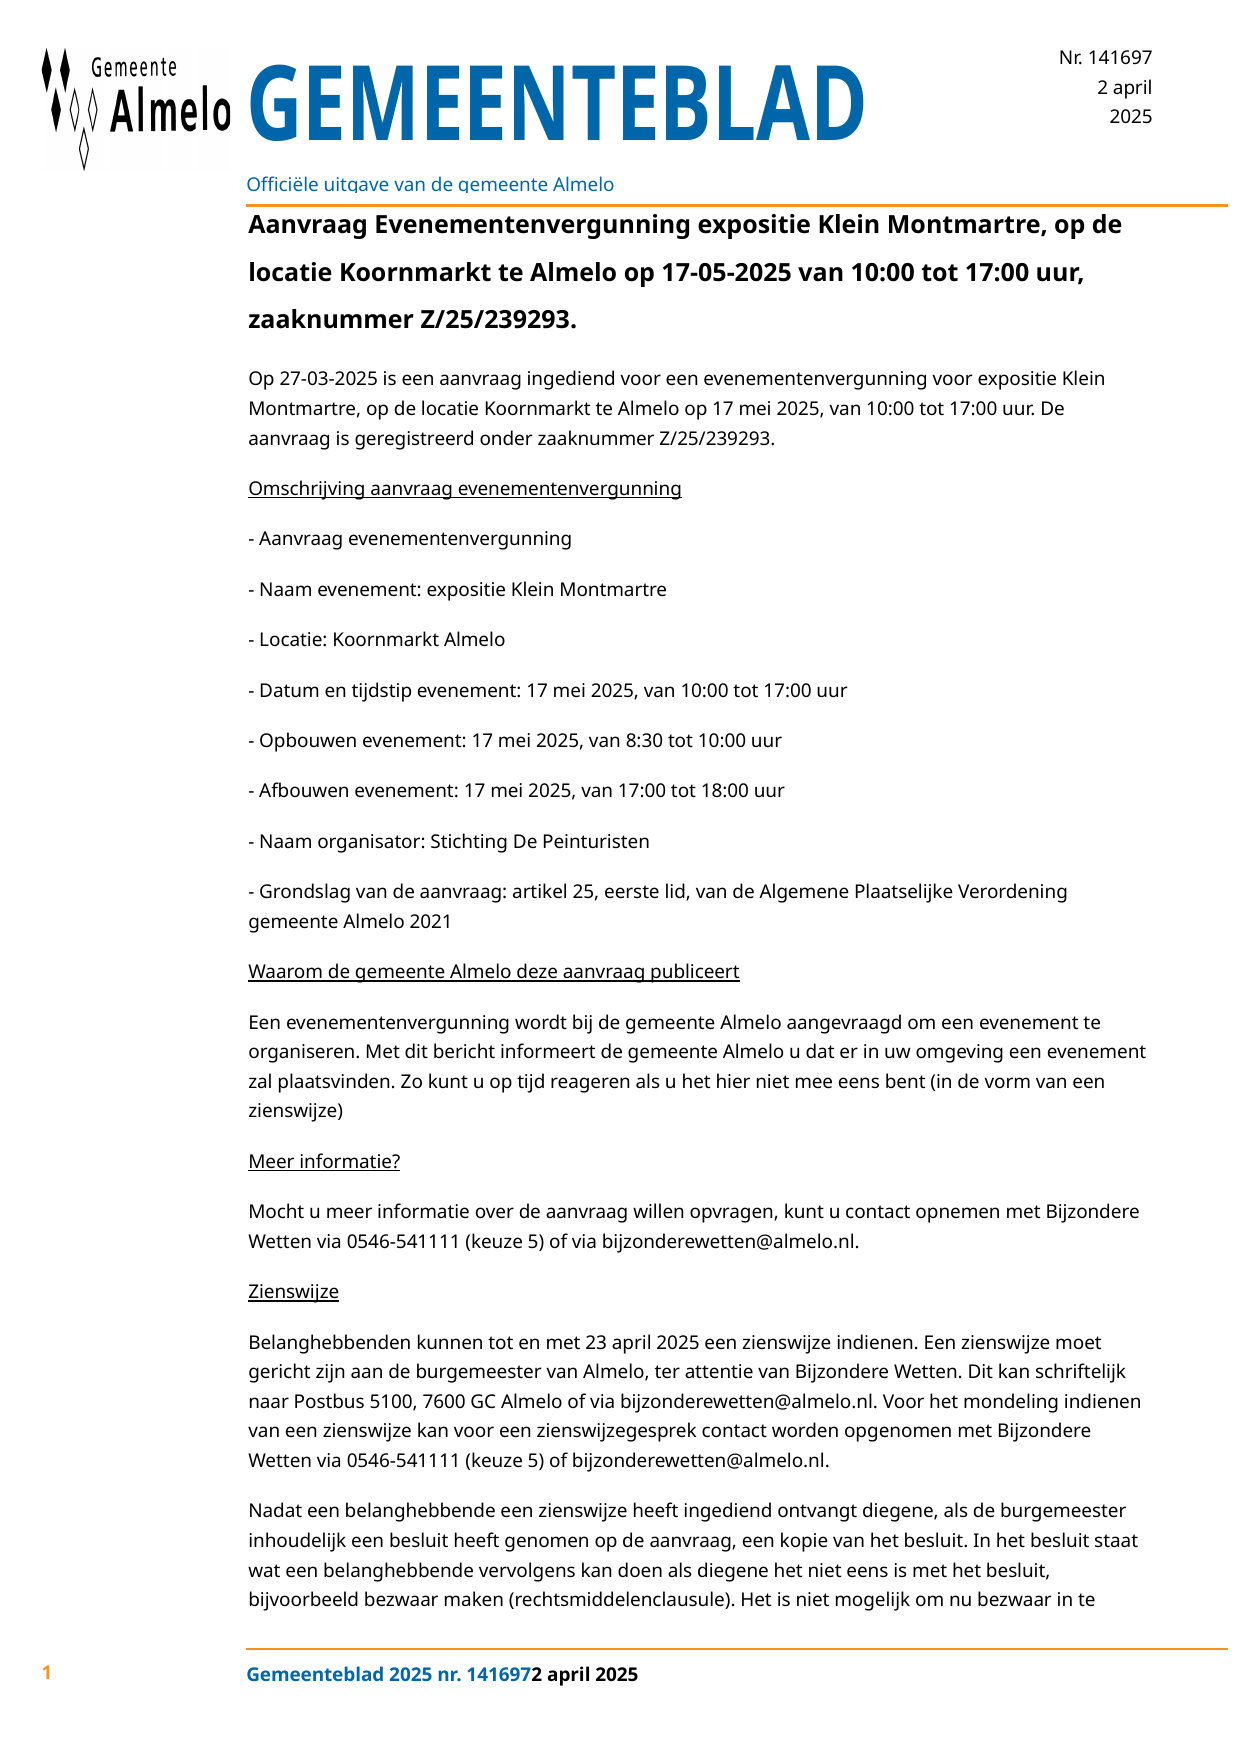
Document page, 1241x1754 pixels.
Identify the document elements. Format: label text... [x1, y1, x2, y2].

text - Locatie: Koornmarkt Almelo [248, 626, 1152, 652]
text Omschrijving aanvraag evenementenvergunning [248, 475, 1152, 501]
text Meer informatie? [248, 1148, 1152, 1174]
text - Afbouwen evenement: 17 mei 2025, van 17:00 tot 18:00 uur [248, 778, 1152, 803]
text Waarom de gemeente Almelo deze aanvraag publiceert [248, 958, 1152, 984]
text - Naam organisator: Stichting De Peinturisten [248, 828, 1152, 854]
text Zienswijze [248, 1278, 1152, 1304]
text Op 27-03-2025 is een aanvraag ingediend voor een evenementenvergunning voor expositie Klein Montmartre, op de locatie Koornmarkt te Almelo op 17 mei 2025, van 10:00 tot 17:00 uur. De aanvraag is geregistreerd onder zaaknummer Z/25/239293. [248, 366, 1152, 450]
text Een evenementenvergunning wordt bij de gemeente Almelo aangevraagd om een evenement te organiseren. Met dit bericht informeert de gemeente Almelo u dat er in uw omgeving een evenement zal plaatsvinden. Zo kunt u op tijd reageren als u het hier niet mee eens bent (in de vorm van een zienswijze) [248, 1009, 1152, 1123]
text Nadat een belanghebbende een zienswijze heeft ingediend ontvangt diegene, als de burgemeester inhoudelijk een besluit heeft genomen op de aanvraag, een kopie van het besluit. In het besluit staat wat een belanghebbende vervolgens kan doen als diegene het niet eens is met het besluit, bijvoorbeeld bezwaar maken (rechtsmiddelenclausule). Het is niet mogelijk om nu bezwaar in te [248, 1498, 1152, 1612]
text Mocht u meer informatie over de aanvraag willen opvragen, kunt u contact opnemen met Bijzondere Wetten via 0546-541111 (keuze 5) of via bijzonderewetten@almelo.nl. [248, 1198, 1152, 1254]
text - Aanvraag evenementenvergunning [248, 526, 1152, 551]
text - Datum en tijdstip evenement: 17 mei 2025, van 10:00 tot 17:00 uur [248, 677, 1152, 702]
text Aanvraag Evenementenvergunning expositie Klein Montmartre, op de locatie Koornmarkt te Almelo op 17-05-2025 van 10:00 tot 17:00 uur, zaaknummer Z/25/239293. [248, 207, 1152, 336]
picture [41, 47, 231, 172]
text Belanghebbenden kunnen tot en met 23 april 2025 een zienswijze indienen. Een zienswijze moet gericht zijn aan de burgemeester van Almelo, ter attentie van Bijzondere Wetten. Dit kan schriftelijk naar Postbus 5100, 7600 GC Almelo of via bijzonderewetten@almelo.nl. Voor het mondeling indienen van een zienswijze kan voor een zienswijzegesprek contact worden opgenomen met Bijzondere Wetten via 0546-541111 (keuze 5) of bijzonderewetten@almelo.nl. [248, 1329, 1152, 1473]
text - Naam evenement: expositie Klein Montmartre [248, 576, 1152, 602]
text - Grondslag van de aanvraag: artikel 25, eerste lid, van de Algemene Plaatselijke Verordening gemeente Almelo 2021 [248, 878, 1152, 934]
text - Opbouwen evenement: 17 mei 2025, van 8:30 tot 10:00 uur [248, 727, 1152, 753]
